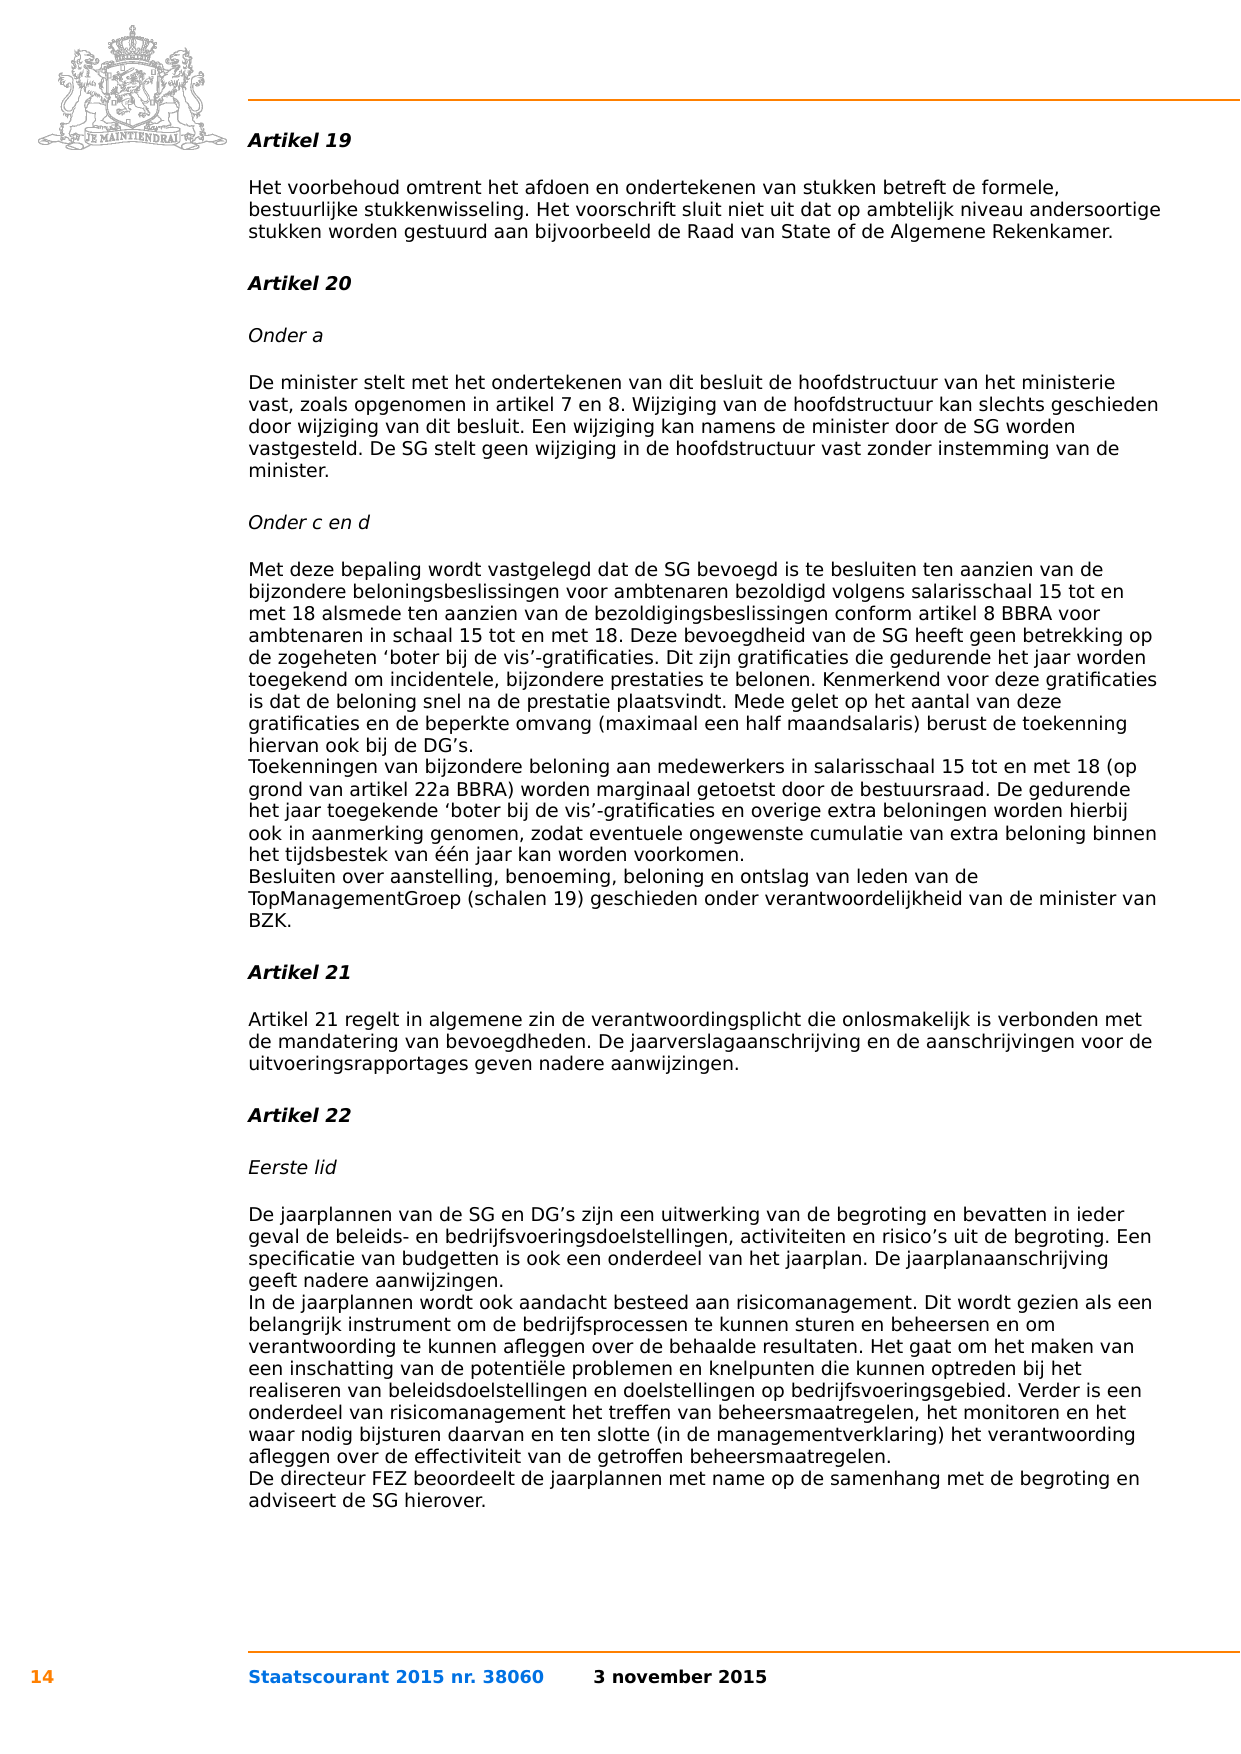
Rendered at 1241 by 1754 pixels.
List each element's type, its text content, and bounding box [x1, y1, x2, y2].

text Artikel 21 regelt in algemene zin de verantwoordingsplicht die onlosmakelijk is verbonden met de mandatering van bevoegdheden. De jaarverslagaanschrijving en de aanschrijvingen voor de uitvoeringsrapportages geven nadere aanwijzingen. [248, 1009, 1163, 1075]
subtitle Artikel 19 [248, 130, 1163, 152]
text Besluiten over aanstelling, benoeming, beloning en ontslag van leden van de TopManagementGroep (schalen 19) geschieden onder verantwoordelijkheid van de minister van BZK. [248, 866, 1163, 932]
subtitle Artikel 22 [248, 1105, 1163, 1127]
subtitle Onder c en d [248, 512, 1163, 534]
text In de jaarplannen wordt ook aandacht besteed aan risicomanagement. Dit wordt gezien als een belangrijk instrument om de bedrijfsprocessen te kunnen sturen en beheersen en om verantwoording te kunnen afleggen over de behaalde resultaten. Het gaat om het maken van een inschatting van de potentiële problemen en knelpunten die kunnen optreden bij het realiseren van beleidsdoelstellingen en doelstellingen op bedrijfsvoeringsgebied. Verder is een onderdeel van risicomanagement het treffen van beheersmaatregelen, het monitoren en het waar nodig bijsturen daarvan en ten slotte (in de managementverklaring) het verantwoording afleggen over de effectiviteit van de getroffen beheersmaatregelen. [248, 1292, 1163, 1468]
subtitle Artikel 21 [248, 962, 1163, 984]
text Met deze bepaling wordt vastgelegd dat de SG bevoegd is te besluiten ten aanzien van de bijzondere beloningsbeslissingen voor ambtenaren bezoldigd volgens salarisschaal 15 tot en met 18 alsmede ten aanzien van de bezoldigingsbeslissingen conform artikel 8 BBRA voor ambtenaren in schaal 15 tot en met 18. Deze bevoegdheid van de SG heeft geen betrekking op de zogeheten ‘boter bij de vis’-gratificaties. Dit zijn gratificaties die gedurende het jaar worden toegekend om incidentele, bijzondere prestaties te belonen. Kenmerkend voor deze gratificaties is dat de beloning snel na de prestatie plaatsvindt. Mede gelet op het aantal van deze gratificaties en de beperkte omvang (maximaal een half maandsalaris) berust de toekenning hiervan ook bij de DG’s. [248, 559, 1163, 756]
text De directeur FEZ beoordeelt de jaarplannen met name op de samenhang met de begroting en adviseert de SG hierover. [248, 1468, 1163, 1512]
subtitle Eerste lid [248, 1157, 1163, 1179]
text Het voorbehoud omtrent het afdoen en ondertekenen van stukken betreft de formele, bestuurlijke stukkenwisseling. Het voorschrift sluit niet uit dat op ambtelijk niveau andersoortige stukken worden gestuurd aan bijvoorbeeld de Raad van State of de Algemene Rekenkamer. [248, 177, 1163, 243]
text Toekenningen van bijzondere beloning aan medewerkers in salarisschaal 15 tot en met 18 (op grond van artikel 22a BBRA) worden marginaal getoetst door de bestuursraad. De gedurende het jaar toegekende ‘boter bij de vis’-gratificaties en overige extra beloningen worden hierbij ook in aanmerking genomen, zodat eventuele ongewenste cumulatie van extra beloning binnen het tijdsbestek van één jaar kan worden voorkomen. [248, 756, 1163, 866]
picture [38, 25, 227, 150]
subtitle Artikel 20 [248, 273, 1163, 295]
text De jaarplannen van de SG en DG’s zijn een uitwerking van de begroting en bevatten in ieder geval de beleids- en bedrijfsvoeringsdoelstellingen, activiteiten en risico’s uit de begroting. Een specificatie van budgetten is ook een onderdeel van het jaarplan. De jaarplanaanschrijving geeft nadere aanwijzingen. [248, 1204, 1163, 1292]
text De minister stelt met het ondertekenen van dit besluit de hoofdstructuur van het ministerie vast, zoals opgenomen in artikel 7 en 8. Wijziging van de hoofdstructuur kan slechts geschieden door wijziging van dit besluit. Een wijziging kan namens de minister door de SG worden vastgesteld. De SG stelt geen wijziging in de hoofdstructuur vast zonder instemming van de minister. [248, 372, 1163, 482]
subtitle Onder a [248, 325, 1163, 347]
